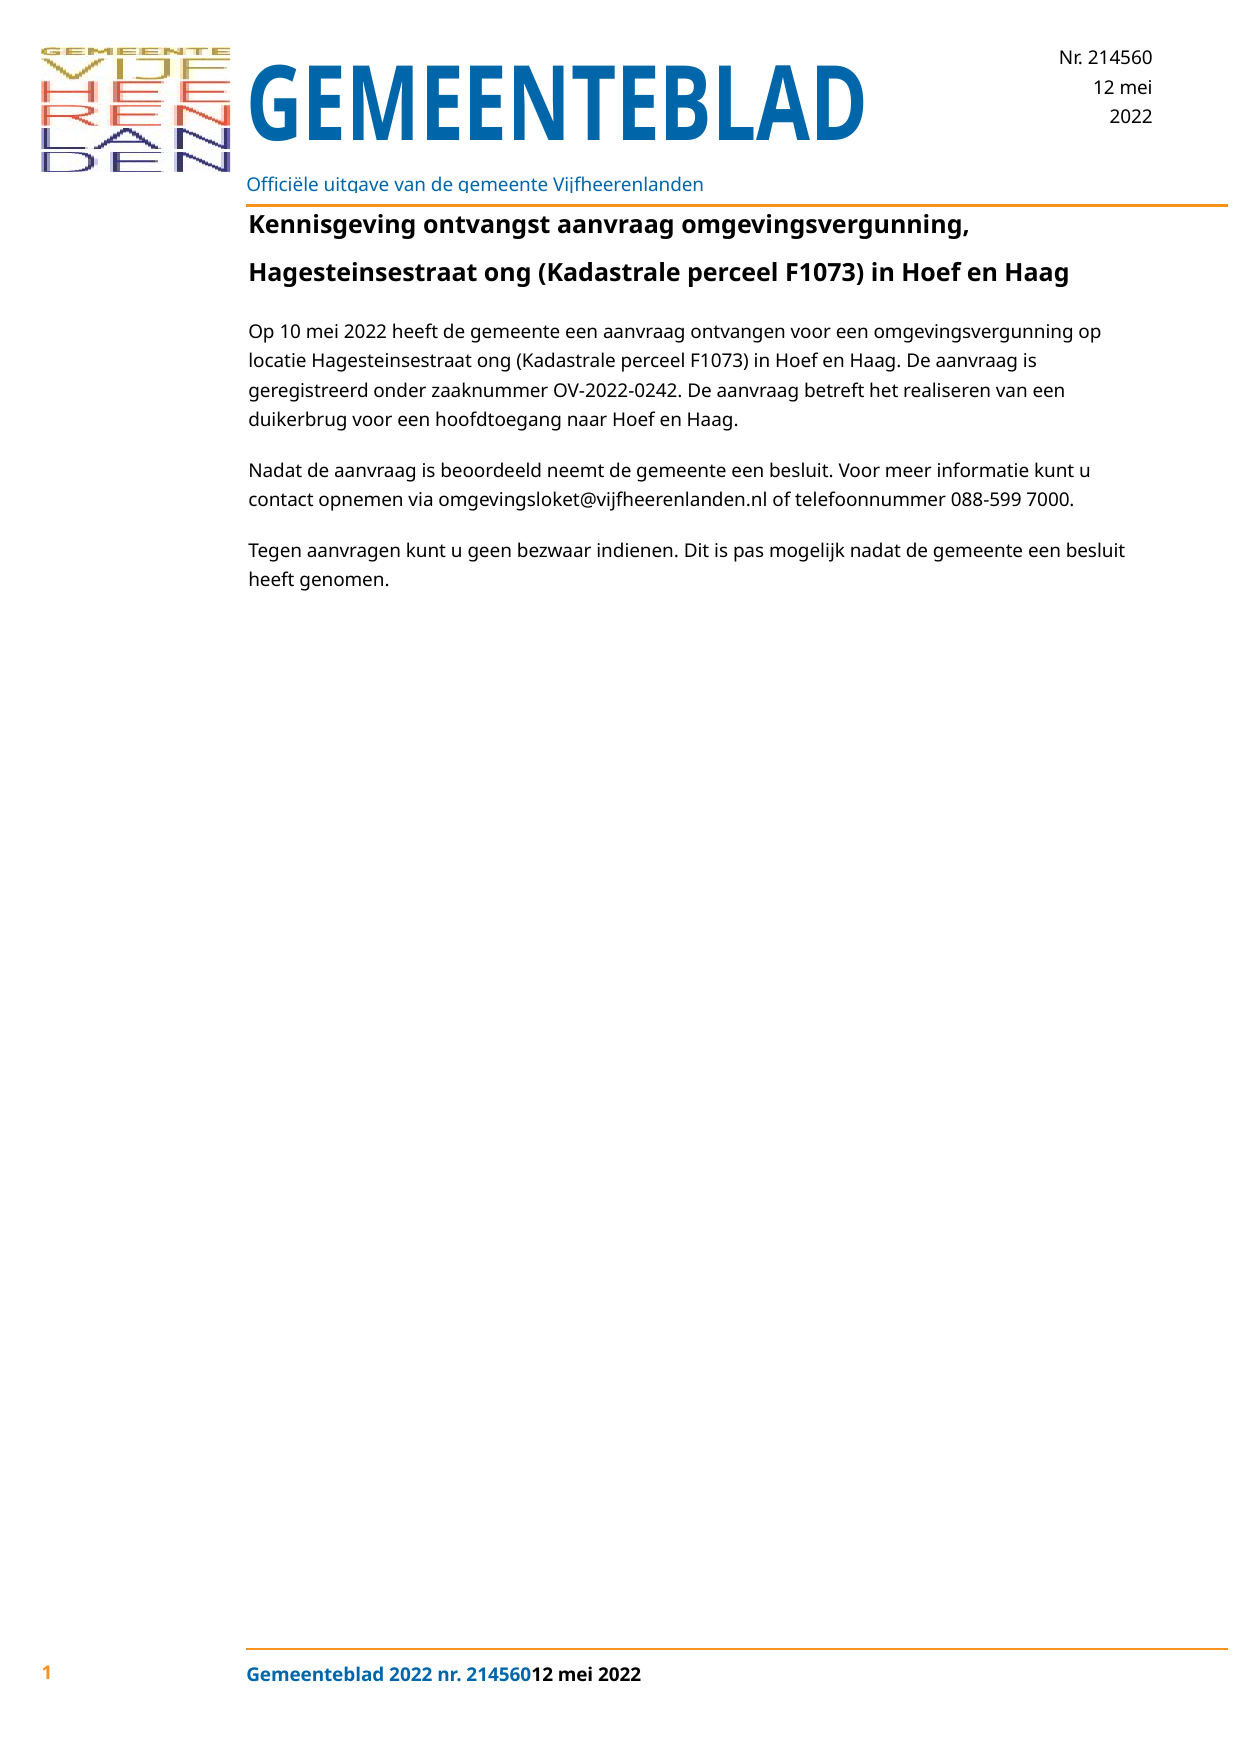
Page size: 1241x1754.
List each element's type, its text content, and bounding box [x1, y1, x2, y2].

text Kennisgeving ontvangst aanvraag omgevingsvergunning, Hagesteinsestraat ong (Kadastrale perceel F1073) in Hoef en Haag [248, 207, 1152, 288]
text Tegen aanvragen kunt u geen bezwaar indienen. Dit is pas mogelijk nadat de gemeente een besluit heeft genomen. [248, 537, 1152, 592]
picture [41, 47, 231, 172]
text Op 10 mei 2022 heeft de gemeente een aanvraag ontvangen voor een omgevingsvergunning op locatie Hagesteinsestraat ong (Kadastrale perceel F1073) in Hoef en Haag. De aanvraag is geregistreerd onder zaaknummer OV-2022-0242. De aanvraag betreft het realiseren van een duikerbrug voor een hoofdtoegang naar Hoef en Haag. [248, 318, 1152, 432]
text Nadat de aanvraag is beoordeeld neemt de gemeente een besluit. Voor meer informatie kunt u contact opnemen via omgevingsloket@vijfheerenlanden.nl of telefoonnummer 088-599 7000. [248, 457, 1152, 512]
